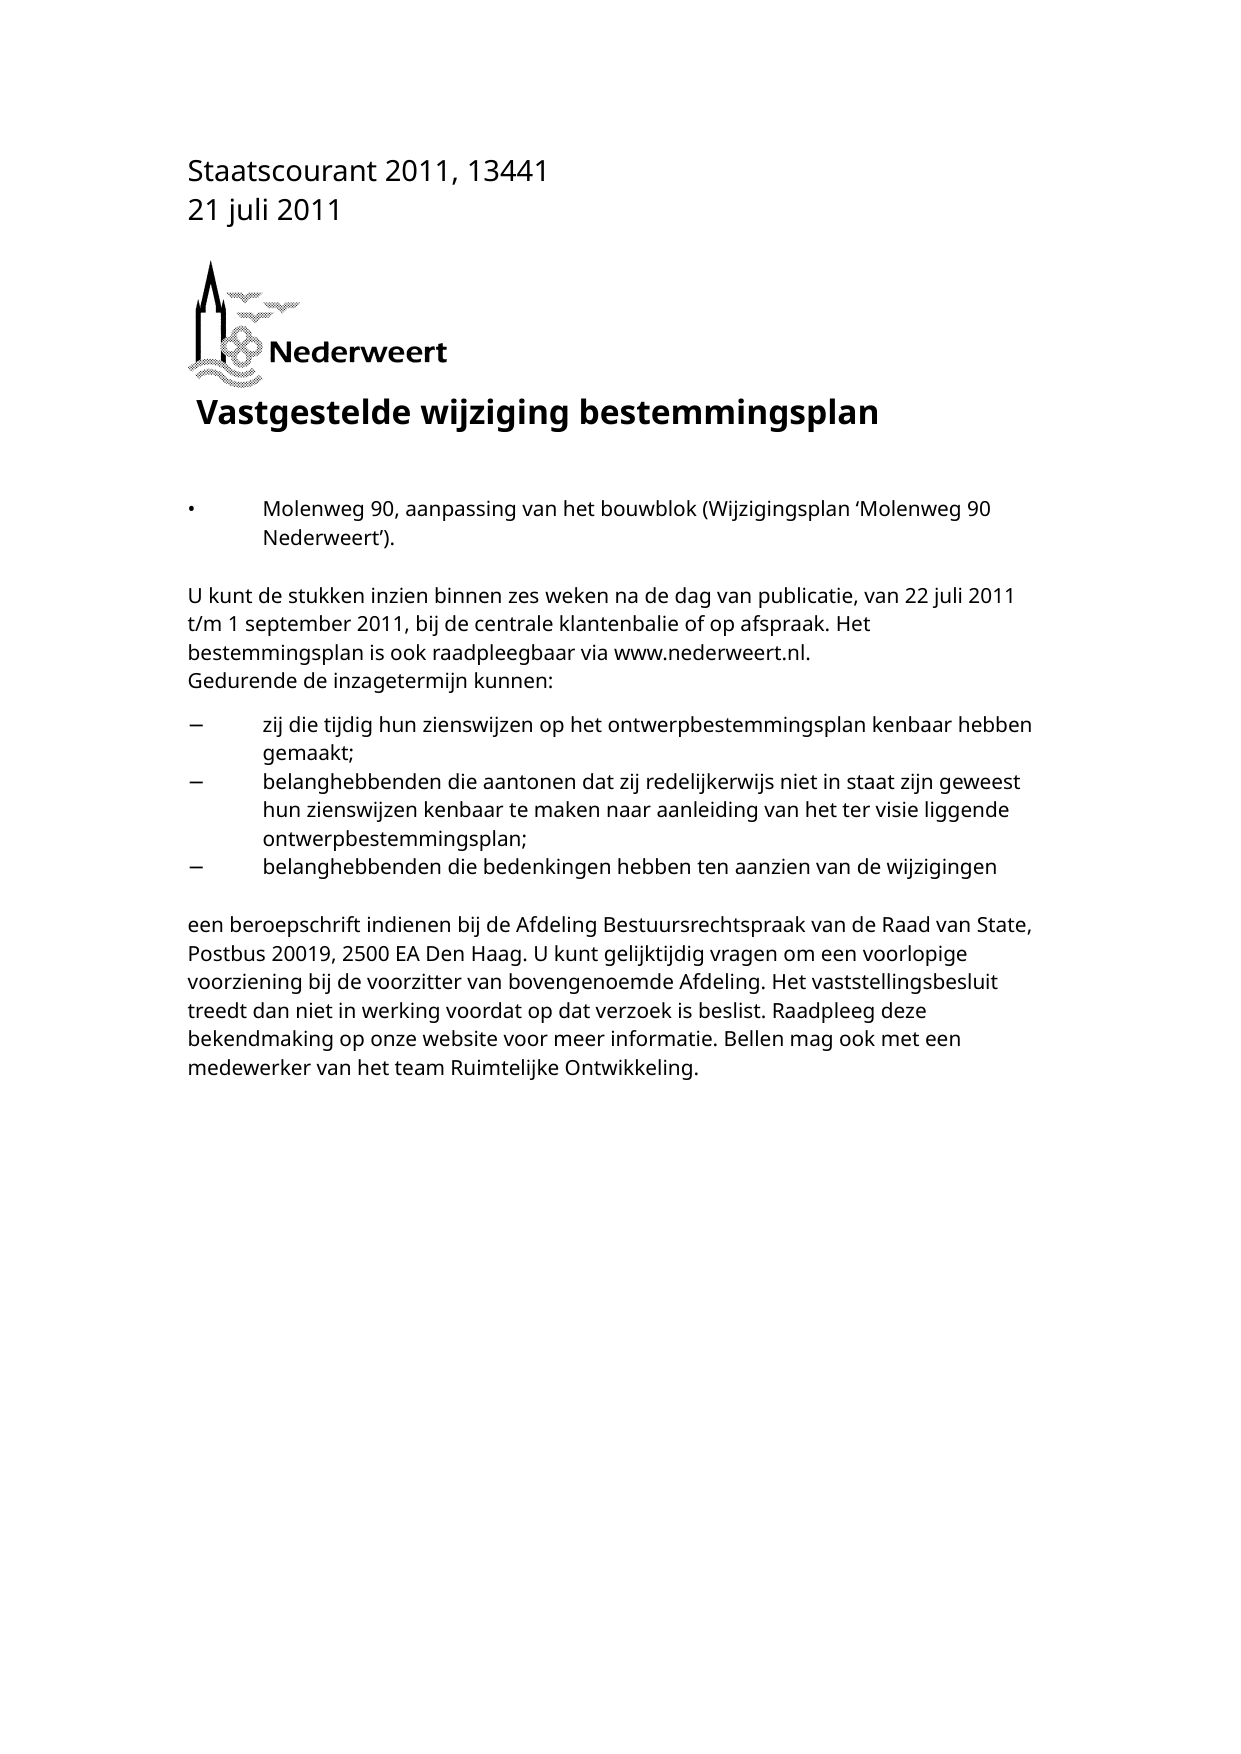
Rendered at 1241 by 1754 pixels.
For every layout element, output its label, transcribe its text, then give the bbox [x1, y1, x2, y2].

text een beroepschrift indienen bij de Afdeling Bestuursrechtspraak van de Raad van State, Postbus 20019, 2500 EA Den Haag. U kunt gelijktijdig vragen om een voorlopige voorziening bij de voorzitter van bovengenoemde Afdeling. Het vaststellingsbesluit treedt dan niet in werking voordat op dat verzoek is beslist. Raadpleeg deze bekendmaking op onze website voor meer informatie. Bellen mag ook met een medewerker van het team Ruimtelijke Ontwikkeling. [187, 911, 1053, 1081]
list belanghebbenden die bedenkingen hebben ten aanzien van de wijzigingen [187, 852, 1053, 881]
picture [187, 258, 448, 389]
list belanghebbenden die aantonen dat zij redelijkerwijs niet in staat zijn geweest hun zienswijzen kenbaar te maken naar aanleiding van het ter visie liggende ontwerpbestemmingsplan; [187, 767, 1053, 852]
subtitle Vastgestelde wijziging bestemmingsplan [187, 271, 1053, 434]
text Staatscourant 2011, 13441 [187, 150, 1053, 190]
text U kunt de stukken inzien binnen zes weken na de dag van publicatie, van 22 juli 2011 t/m 1 september 2011, bij de centrale klantenbalie of op afspraak. Het bestemmingsplan is ook raadpleegbaar via www.nederweert.nl. [187, 581, 1053, 666]
text Gedurende de inzagetermijn kunnen: [187, 666, 1053, 695]
list Molenweg 90, aanpassing van het bouwblok (Wijzigingsplan ‘Molenweg 90 Nederweert’). [187, 494, 1053, 551]
list zij die tijdig hun zienswijzen op het ontwerpbestemmingsplan kenbaar hebben gemaakt; [187, 710, 1053, 767]
text 21 juli 2011 [187, 190, 1053, 229]
